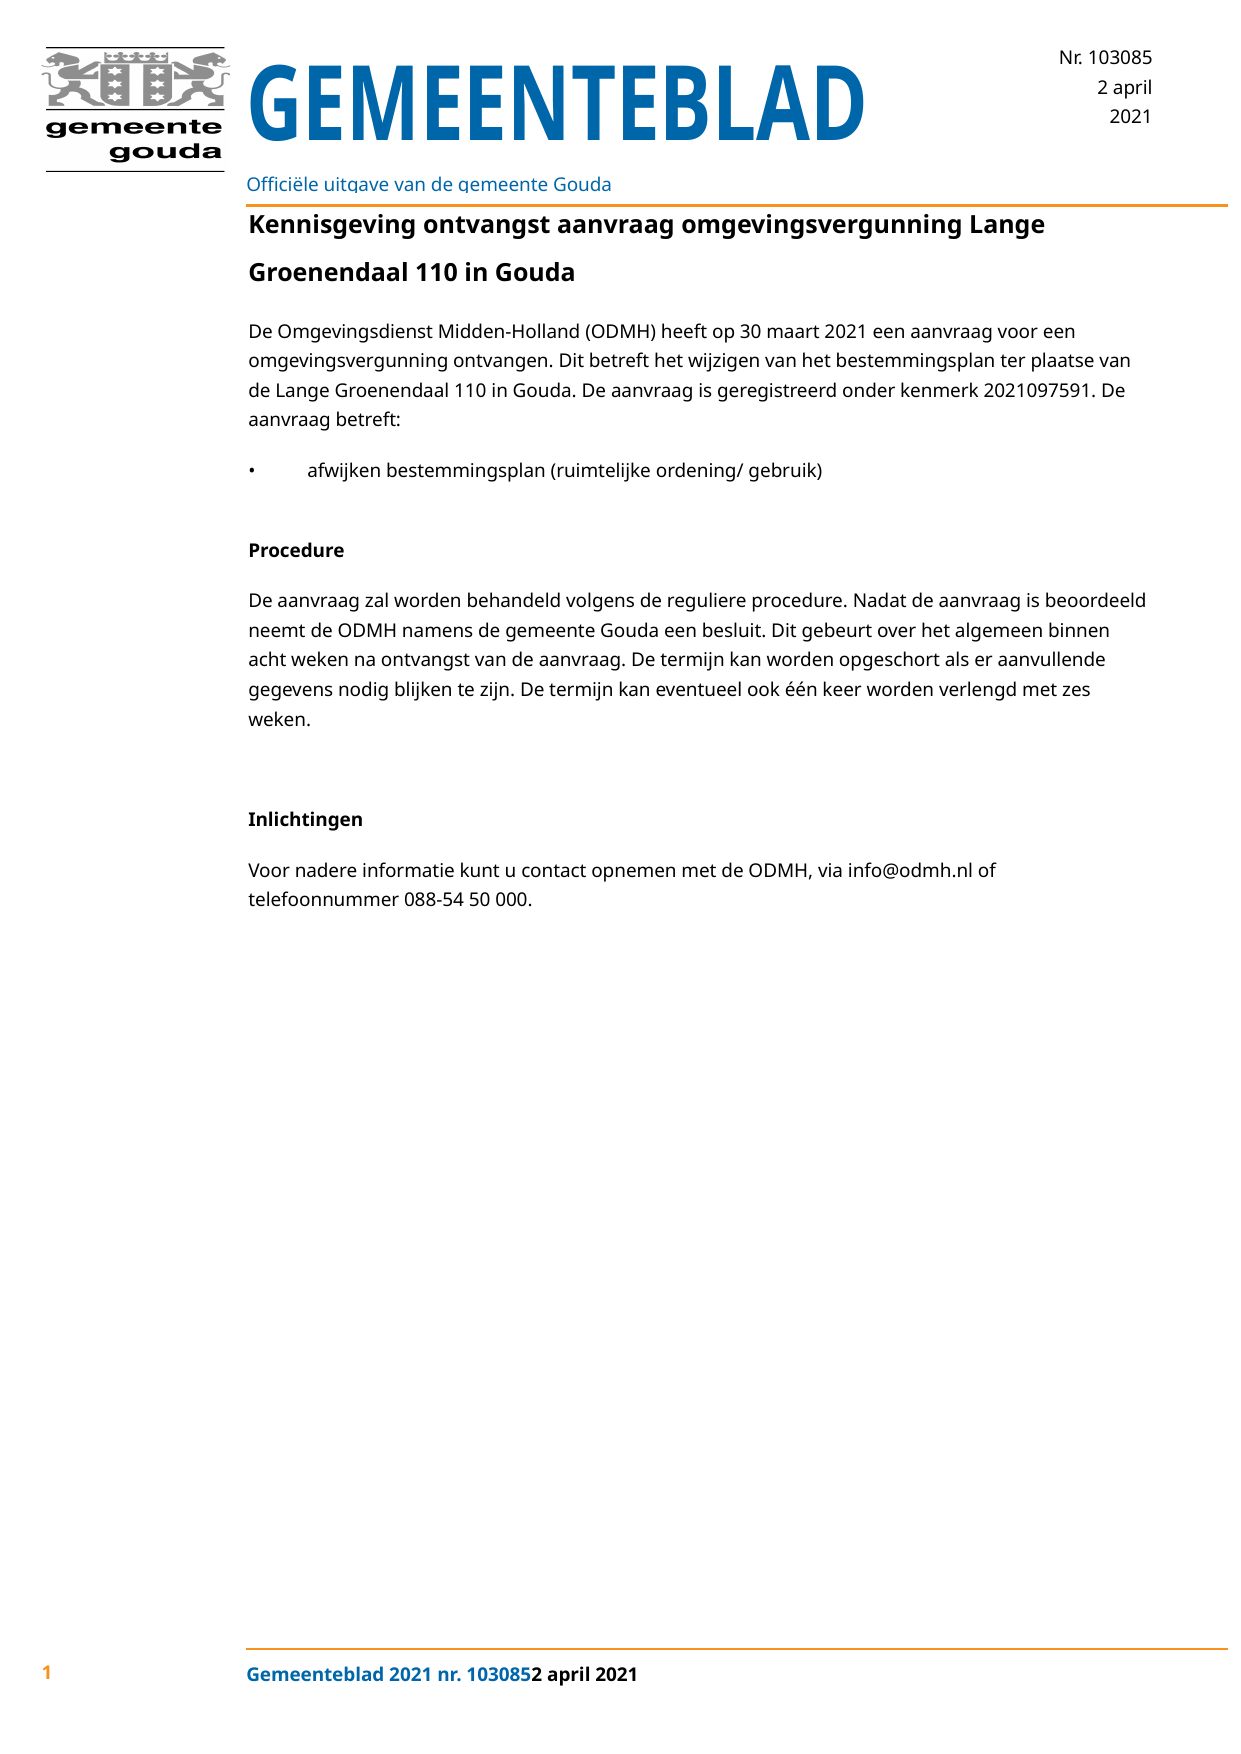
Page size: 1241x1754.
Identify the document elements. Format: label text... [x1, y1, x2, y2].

list afwijken bestemmingsplan (ruimtelijke ordening/ gebruik) [248, 457, 1152, 483]
text De aanvraag zal worden behandeld volgens de reguliere procedure. Nadat de aanvraag is beoordeeld neemt de ODMH namens de gemeente Gouda een besluit. Dit gebeurt over het algemeen binnen acht weken na ontvangst van de aanvraag. De termijn kan worden opgeschort als er aanvullende gegevens nodig blijken te zijn. De termijn kan eventueel ook één keer worden verlengd met zes weken. [248, 587, 1152, 732]
text Kennisgeving ontvangst aanvraag omgevingsvergunning Lange Groenendaal 110 in Gouda [248, 207, 1152, 288]
picture [41, 47, 231, 172]
text De Omgevingsdienst Midden-Holland (ODMH) heeft op 30 maart 2021 een aanvraag voor een omgevingsvergunning ontvangen. Dit betreft het wijzigen van het bestemmingsplan ter plaatse van de Lange Groenendaal 110 in Gouda. De aanvraag is geregistreerd onder kenmerk 2021097591. De aanvraag betreft: [248, 318, 1152, 432]
text Inlichtingen [248, 807, 1152, 832]
text Voor nadere informatie kunt u contact opnemen met de ODMH, via info@odmh.nl of telefoonnummer 088-54 50 000. [248, 857, 1152, 912]
text Procedure [248, 537, 1152, 563]
